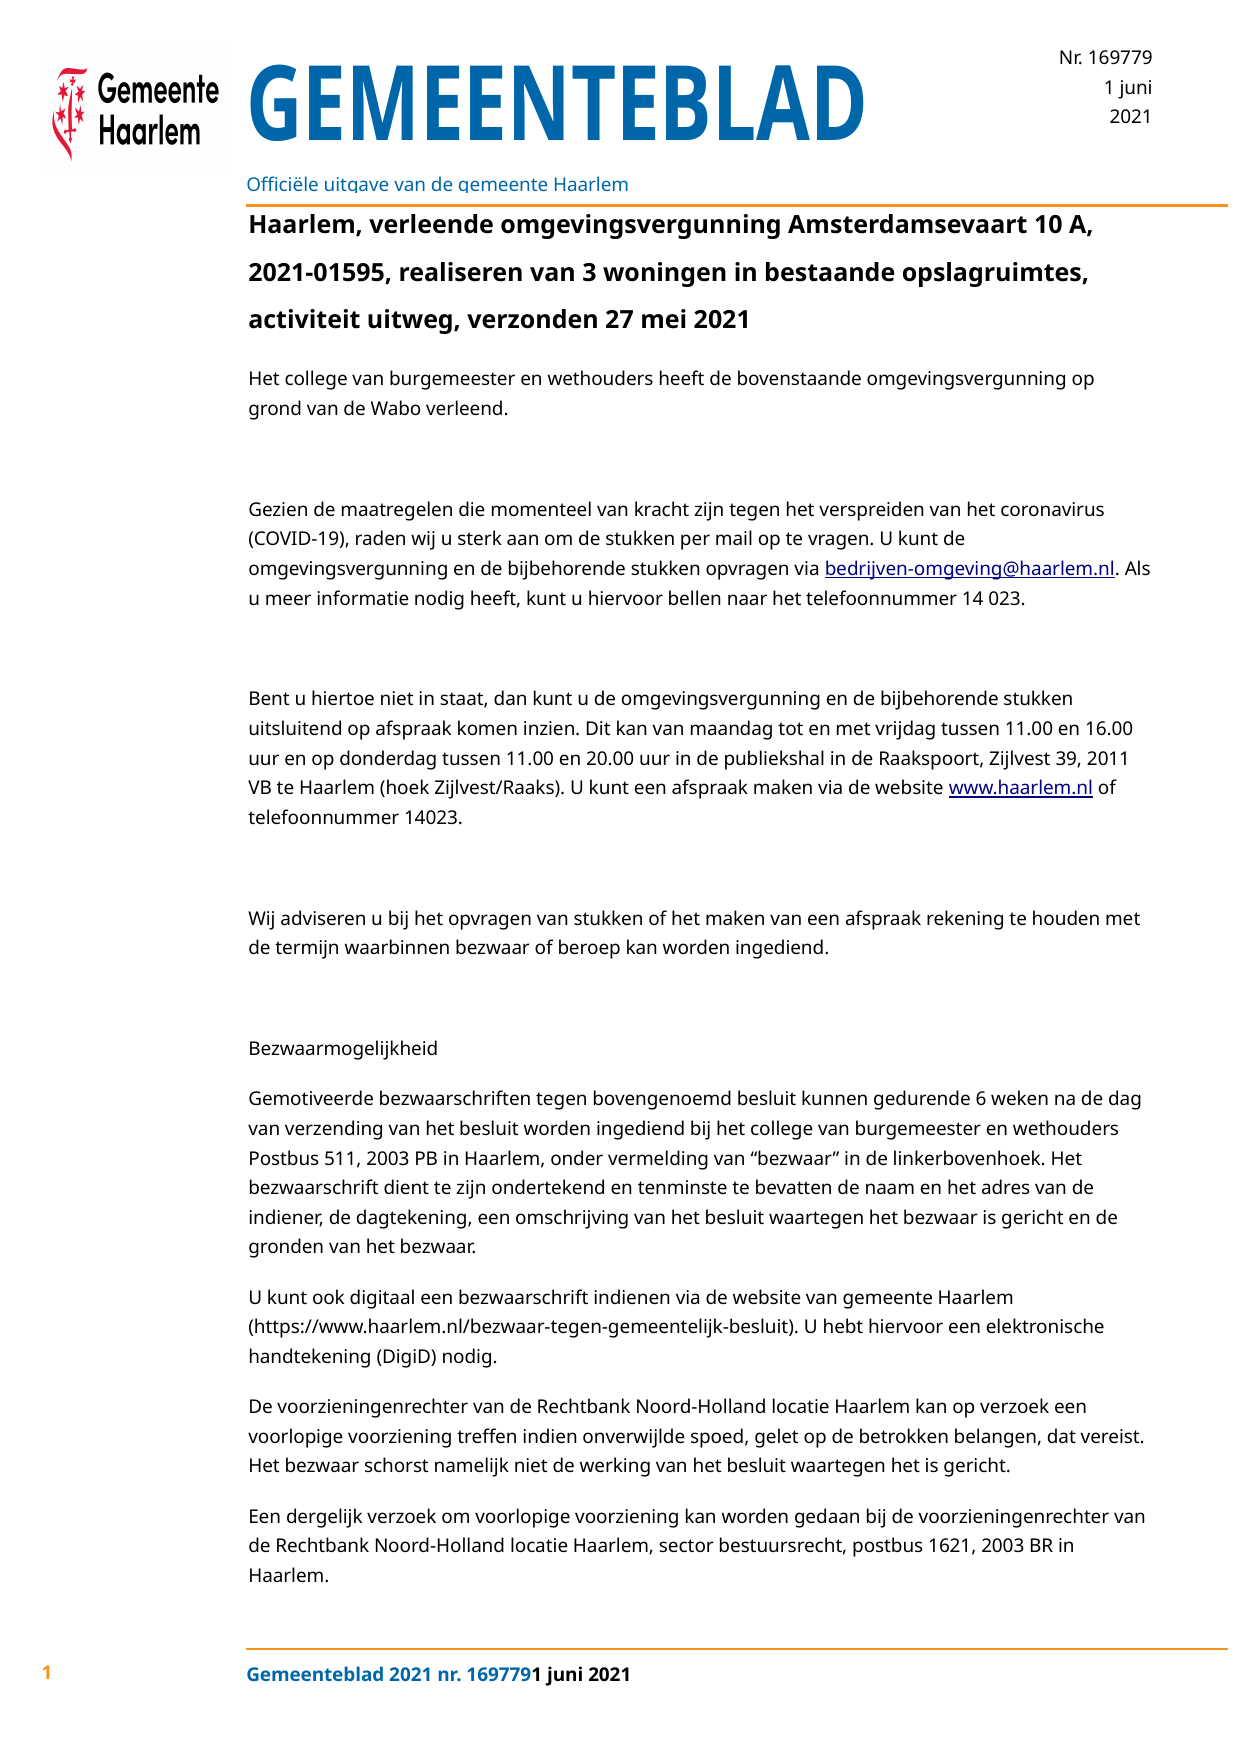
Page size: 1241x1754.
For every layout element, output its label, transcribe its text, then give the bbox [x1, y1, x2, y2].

text Gemotiveerde bezwaarschriften tegen bovengenoemd besluit kunnen gedurende 6 weken na de dag van verzending van het besluit worden ingediend bij het college van burgemeester en wethouders Postbus 511, 2003 PB in Haarlem, onder vermelding van “bezwaar” in de linkerbovenhoek. Het bezwaarschrift dient te zijn ondertekend en tenminste te bevatten de naam en het adres van de indiener, de dagtekening, een omschrijving van het besluit waartegen het bezwaar is gericht en de gronden van het bezwaar. [248, 1086, 1152, 1259]
text Een dergelijk verzoek om voorlopige voorziening kan worden gedaan bij de voorzieningenrechter van de Rechtbank Noord-Holland locatie Haarlem, sector bestuursrecht, postbus 1621, 2003 BR in Haarlem. [248, 1503, 1152, 1588]
text Bent u hiertoe niet in staat, dan kunt u de omgevingsvergunning en de bijbehorende stukken uitsluitend op afspraak komen inzien. Dit kan van maandag tot en met vrijdag tussen 11.00 en 16.00 uur en op donderdag tussen 11.00 en 20.00 uur in de publiekshal in de Raakspoort, Zijlvest 39, 2011 VB te Haarlem (hoek Zijlvest/Raaks). U kunt een afspraak maken via de website www.haarlem.nl of telefoonnummer 14023. [248, 686, 1152, 829]
text Het college van burgemeester en wethouders heeft de bovenstaande omgevingsvergunning op grond van de Wabo verleend. [248, 366, 1152, 421]
text Gezien de maatregelen die momenteel van kracht zijn tegen het verspreiden van het coronavirus (COVID-19), raden wij u sterk aan om de stukken per mail op te vragen. U kunt de omgevingsvergunning en de bijbehorende stukken opvragen via bedrijven-omgeving@haarlem.nl. Als u meer informatie nodig heeft, kunt u hiervoor bellen naar het telefoonnummer 14 023. [248, 496, 1152, 610]
text Haarlem, verleende omgevingsvergunning Amsterdamsevaart 10 A, 2021-01595, realiseren van 3 woningen in bestaande opslagruimtes, activiteit uitweg, verzonden 27 mei 2021 [248, 207, 1152, 336]
text De voorzieningenrechter van de Rechtbank Noord-Holland locatie Haarlem kan op verzoek een voorlopige voorziening treffen indien onverwijlde spoed, gelet op de betrokken belangen, dat vereist. Het bezwaar schorst namelijk niet de werking van het besluit waartegen het is gericht. [248, 1393, 1152, 1478]
picture [41, 47, 231, 172]
text U kunt ook digitaal een bezwaarschrift indienen via de website van gemeente Haarlem (https://www.haarlem.nl/bezwaar-tegen-gemeentelijk-besluit). U hebt hiervoor een elektronische handtekening (DigiD) nodig. [248, 1284, 1152, 1369]
text Wij adviseren u bij het opvragen van stukken of het maken van een afspraak rekening te houden met de termijn waarbinnen bezwaar of beroep kan worden ingediend. [248, 905, 1152, 960]
text Bezwaarmogelijkheid [248, 1035, 1152, 1061]
